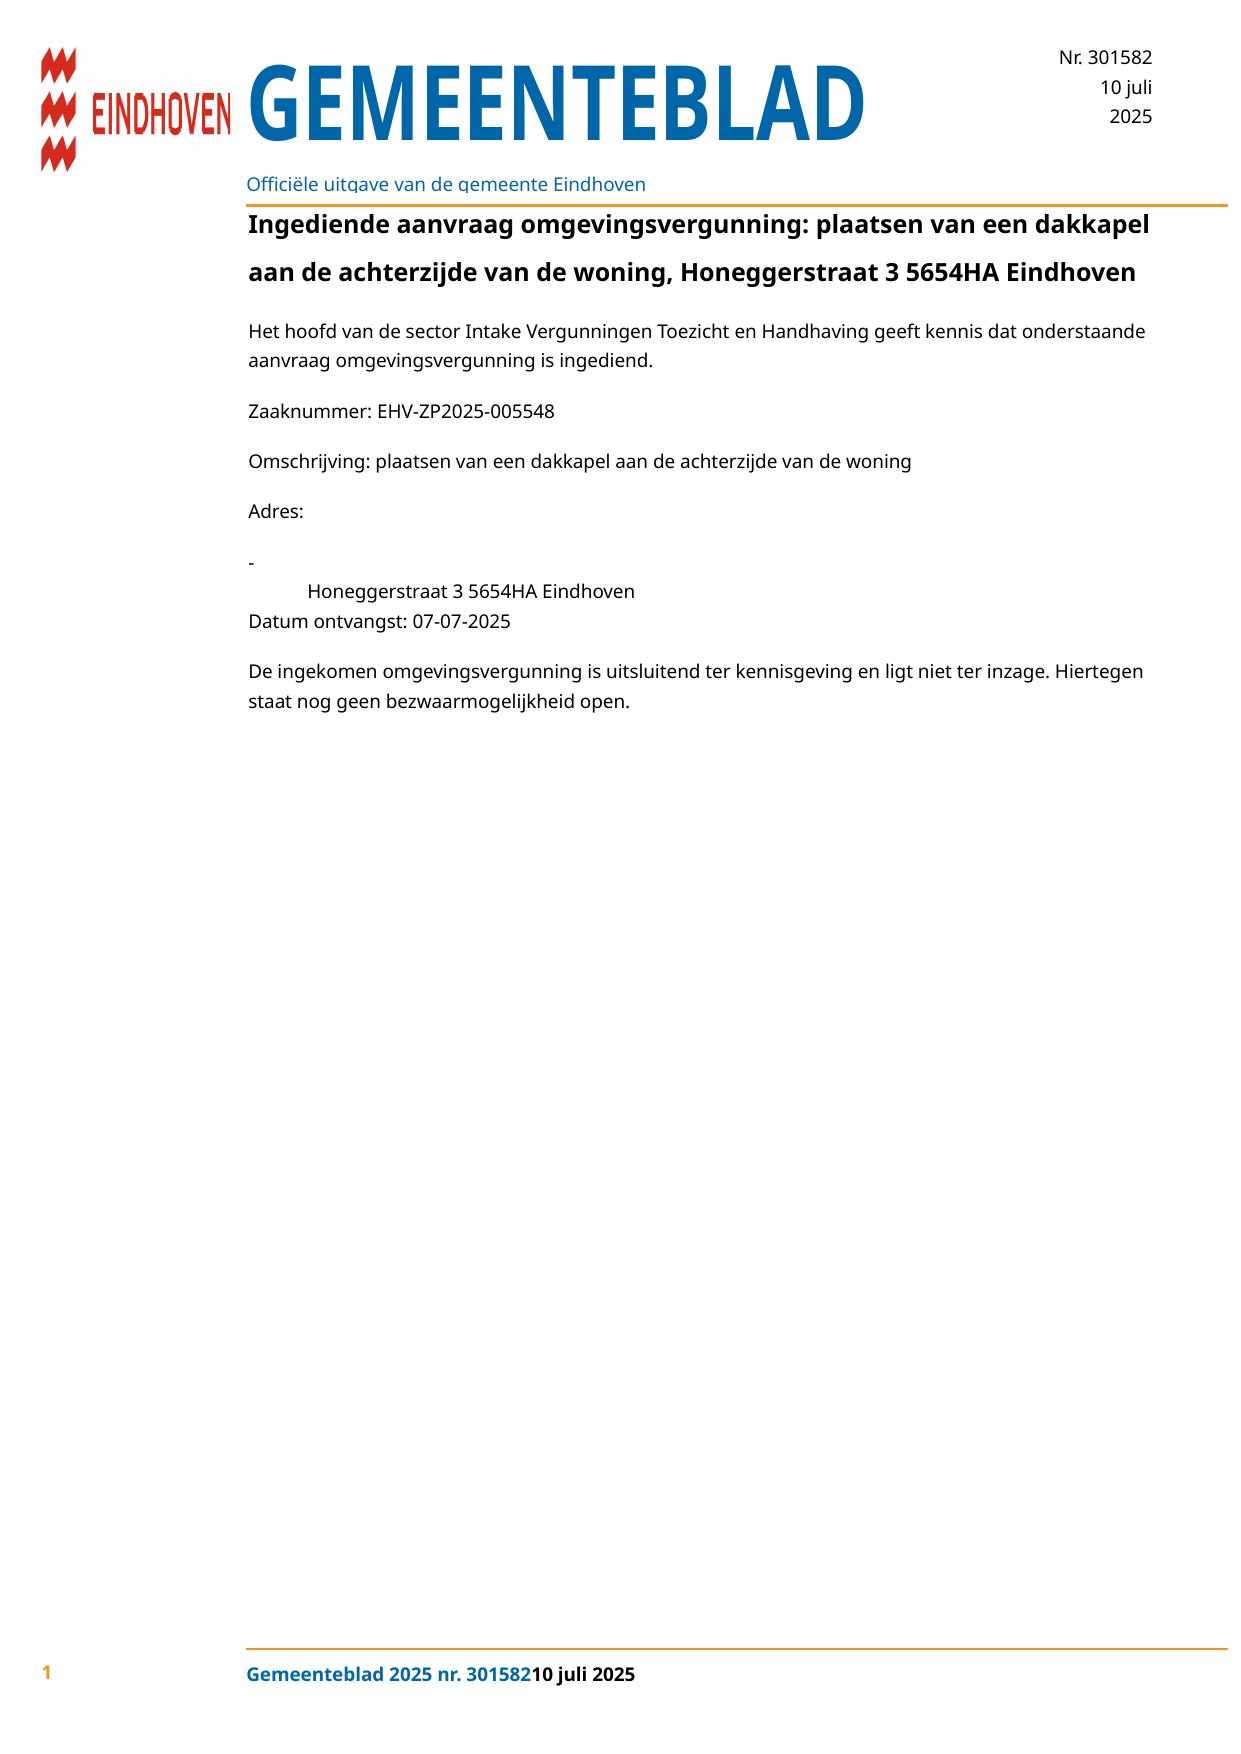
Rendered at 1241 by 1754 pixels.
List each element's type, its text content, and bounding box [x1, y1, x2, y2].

text Omschrijving: plaatsen van een dakkapel aan de achterzijde van de woning [248, 448, 1152, 474]
list Honeggerstraat 3 5654HA Eindhoven [248, 579, 1152, 604]
text De ingekomen omgevingsvergunning is uitsluitend ter kennisgeving en ligt niet ter inzage. Hiertegen staat nog geen bezwaarmogelijkheid open. [248, 659, 1152, 714]
text Ingediende aanvraag omgevingsvergunning: plaatsen van een dakkapel aan de achterzijde van de woning, Honeggerstraat 3 5654HA Eindhoven [248, 207, 1152, 288]
text Adres: [248, 499, 1152, 524]
text Het hoofd van de sector Intake Vergunningen Toezicht en Handhaving geeft kennis dat onderstaande aanvraag omgevingsvergunning is ingediend. [248, 318, 1152, 373]
text Datum ontvangst: 07-07-2025 [248, 608, 1152, 634]
text Zaaknummer: EHV-ZP2025-005548 [248, 398, 1152, 424]
picture [41, 47, 231, 172]
